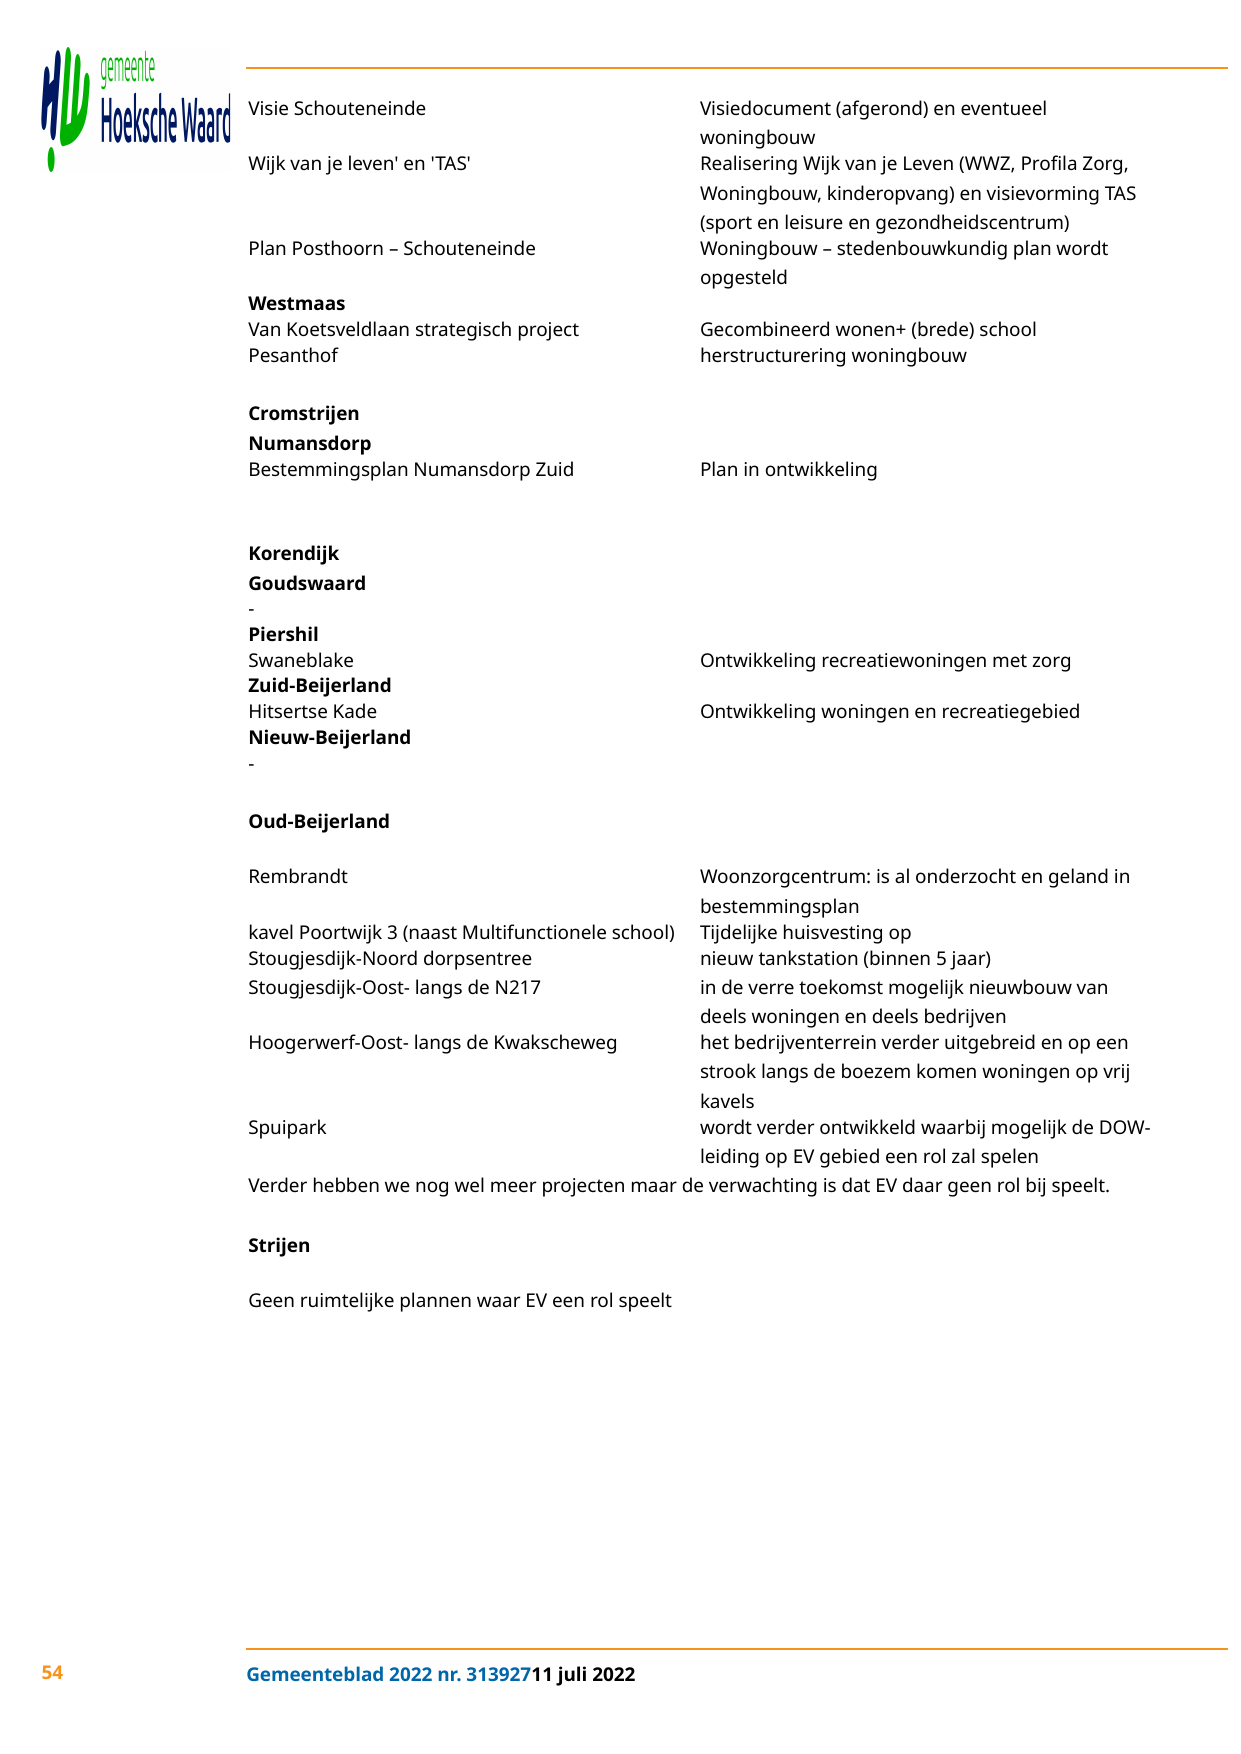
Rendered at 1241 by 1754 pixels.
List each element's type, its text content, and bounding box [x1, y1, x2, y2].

table_cell Hitsertse Kade [248, 698, 700, 724]
table_cell Ontwikkeling recreatiewoningen met zorg [700, 647, 1152, 673]
table_cell Plan in ontwikkeling [700, 456, 1152, 481]
text Korendijk [248, 540, 1152, 566]
table_cell [700, 290, 1152, 316]
table_header [248, 1261, 700, 1287]
table_cell Tijdelijke huisvesting op [700, 919, 1152, 945]
table_header Stougjesdijk-Oost- langs de N217 [248, 974, 700, 1029]
table_header in de verre toekomst mogelijk nieuwbouw van deels woningen en deels bedrijven [700, 974, 1152, 1029]
table_header [700, 838, 1152, 864]
table_cell Van Koetsveldlaan strategisch project [248, 316, 700, 342]
table_header [248, 838, 700, 864]
table_cell [700, 621, 1152, 647]
table_cell Stougjesdijk-Noord dorpsentree [248, 945, 700, 971]
table_cell [700, 1287, 1152, 1313]
table_cell Ontwikkeling woningen en recreatiegebied [700, 698, 1152, 724]
table_cell herstructurering woningbouw [700, 342, 1152, 367]
table_cell Geen ruimtelijke plannen waar EV een rol speelt [248, 1287, 700, 1313]
table_cell Swaneblake [248, 647, 700, 673]
table_cell [248, 481, 700, 507]
table_cell [700, 481, 1152, 507]
table_cell Hoogerwerf-Oost- langs de Kwakscheweg [248, 1029, 700, 1114]
table_header Goudswaard [248, 570, 700, 595]
table_header Numansdorp [248, 430, 700, 456]
table_cell Nieuw-Beijerland [248, 724, 700, 750]
table_header [700, 430, 1152, 456]
table_cell [700, 673, 1152, 698]
table_cell Woonzorgcentrum: is al onderzocht en geland in bestemmingsplan [700, 864, 1152, 919]
table_cell Zuid-Beijerland [248, 673, 700, 698]
table_cell kavel Poortwijk 3 (naast Multifunctionele school) [248, 919, 700, 945]
picture [41, 47, 231, 172]
table_cell Spuipark [248, 1114, 700, 1169]
table_cell Westmaas [248, 290, 700, 316]
table_cell Realisering Wijk van je Leven (WWZ, Profila Zorg, Woningbouw, kinderopvang) en visievorming TAS (sport en leisure en gezondheidscentrum) [700, 150, 1152, 235]
table_cell Gecombineerd wonen+ (brede) school [700, 316, 1152, 342]
text Strijen [248, 1232, 1152, 1257]
table_header [700, 1261, 1152, 1287]
table_cell Visie Schouteneinde [248, 95, 700, 150]
text Verder hebben we nog wel meer projecten maar de verwachting is dat EV daar geen rol bij speelt. [248, 1173, 1152, 1198]
table_cell Pesanthof [248, 342, 700, 367]
table_cell Rembrandt [248, 864, 700, 919]
table_header [700, 570, 1152, 595]
table_cell Visiedocument (afgerond) en eventueel woningbouw [700, 95, 1152, 150]
table_cell [700, 750, 1152, 776]
text Oud-Beijerland [248, 808, 1152, 834]
text Cromstrijen [248, 400, 1152, 426]
table_cell het bedrijventerrein verder uitgebreid en op een strook langs de boezem komen woningen op vrij kavels [700, 1029, 1152, 1114]
table_cell wordt verder ontwikkeld waarbij mogelijk de DOW-leiding op EV gebied een rol zal spelen [700, 1114, 1152, 1169]
table_cell [700, 724, 1152, 750]
table_cell Wijk van je leven' en 'TAS' [248, 150, 700, 235]
table_cell Bestemmingsplan Numansdorp Zuid [248, 456, 700, 481]
table_cell - [248, 750, 700, 776]
table_cell nieuw tankstation (binnen 5 jaar) [700, 945, 1152, 971]
table_cell Plan Posthoorn – Schouteneinde [248, 235, 700, 290]
table_cell [700, 595, 1152, 621]
table_cell Woningbouw – stedenbouwkundig plan wordt opgesteld [700, 235, 1152, 290]
table_cell Piershil [248, 621, 700, 647]
table_cell - [248, 595, 700, 621]
